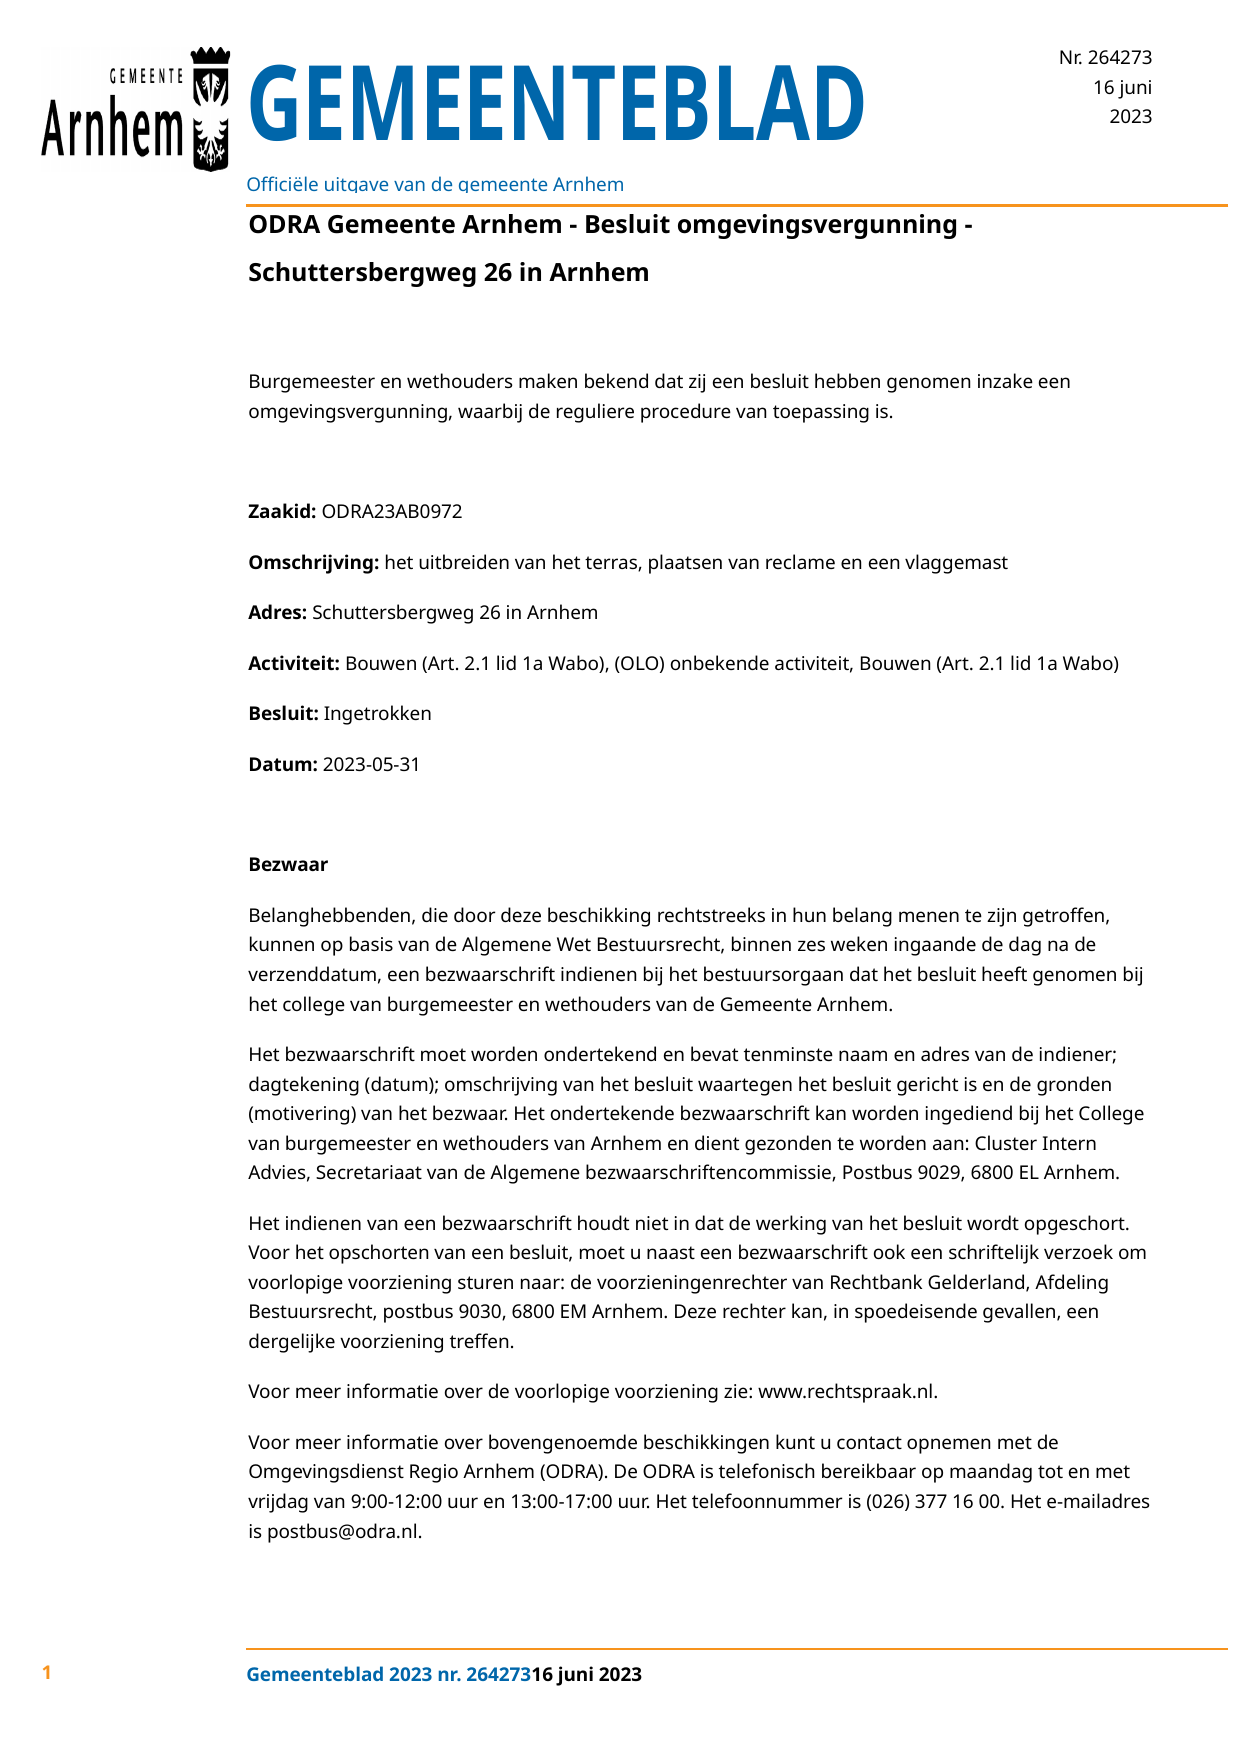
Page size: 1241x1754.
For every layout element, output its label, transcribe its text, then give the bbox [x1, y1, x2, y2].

text Omschrijving: het uitbreiden van het terras, plaatsen van reclame en een vlaggemast [248, 549, 1152, 575]
text Activiteit: Bouwen (Art. 2.1 lid 1a Wabo), (OLO) onbekende activiteit, Bouwen (Art. 2.1 lid 1a Wabo) [248, 650, 1152, 676]
text Het indienen van een bezwaarschrift houdt niet in dat de werking van het besluit wordt opgeschort. Voor het opschorten van een besluit, moet u naast een bezwaarschrift ook een schriftelijk verzoek om voorlopige voorziening sturen naar: de voorzieningenrechter van Rechtbank Gelderland, Afdeling Bestuursrecht, postbus 9030, 6800 EM Arnhem. Deze rechter kan, in spoedeisende gevallen, een dergelijke voorziening treffen. [248, 1210, 1152, 1354]
text Datum: 2023-05-31 [248, 751, 1152, 777]
text Het bezwaarschrift moet worden ondertekend en bevat tenminste naam en adres van de indiener; dagtekening (datum); omschrijving van het besluit waartegen het besluit gericht is en de gronden (motivering) van het bezwaar. Het ondertekende bezwaarschrift kan worden ingediend bij het College van burgemeester en wethouders van Arnhem en dient gezonden te worden aan: Cluster Intern Advies, Secretariaat van de Algemene bezwaarschriftencommissie, Postbus 9029, 6800 EL Arnhem. [248, 1041, 1152, 1185]
text Zaakid: ODRA23AB0972 [248, 499, 1152, 524]
text Voor meer informatie over bovengenoemde beschikkingen kunt u contact opnemen met de Omgevingsdienst Regio Arnhem (ODRA). De ODRA is telefonisch bereikbaar op maandag tot en met vrijdag van 9:00-12:00 uur en 13:00-17:00 uur. Het telefoonnummer is (026) 377 16 00. Het e-mailadres is postbus@odra.nl. [248, 1429, 1152, 1544]
text Belanghebbenden, die door deze beschikking rechtstreeks in hun belang menen te zijn getroffen, kunnen op basis van de Algemene Wet Bestuursrecht, binnen zes weken ingaande de dag na de verzenddatum, een bezwaarschrift indienen bij het bestuursorgaan dat het besluit heeft genomen bij het college van burgemeester en wethouders van de Gemeente Arnhem. [248, 902, 1152, 1017]
text Besluit: Ingetrokken [248, 700, 1152, 726]
text Burgemeester en wethouders maken bekend dat zij een besluit hebben genomen inzake een omgevingsvergunning, waarbij de reguliere procedure van toepassing is. [248, 368, 1152, 424]
text Adres: Schuttersbergweg 26 in Arnhem [248, 599, 1152, 625]
picture [41, 47, 231, 172]
text ODRA Gemeente Arnhem - Besluit omgevingsvergunning - Schuttersbergweg 26 in Arnhem [248, 207, 1152, 288]
text Bezwaar [248, 852, 1152, 877]
text Voor meer informatie over de voorlopige voorziening zie: www.rechtspraak.nl. [248, 1379, 1152, 1404]
